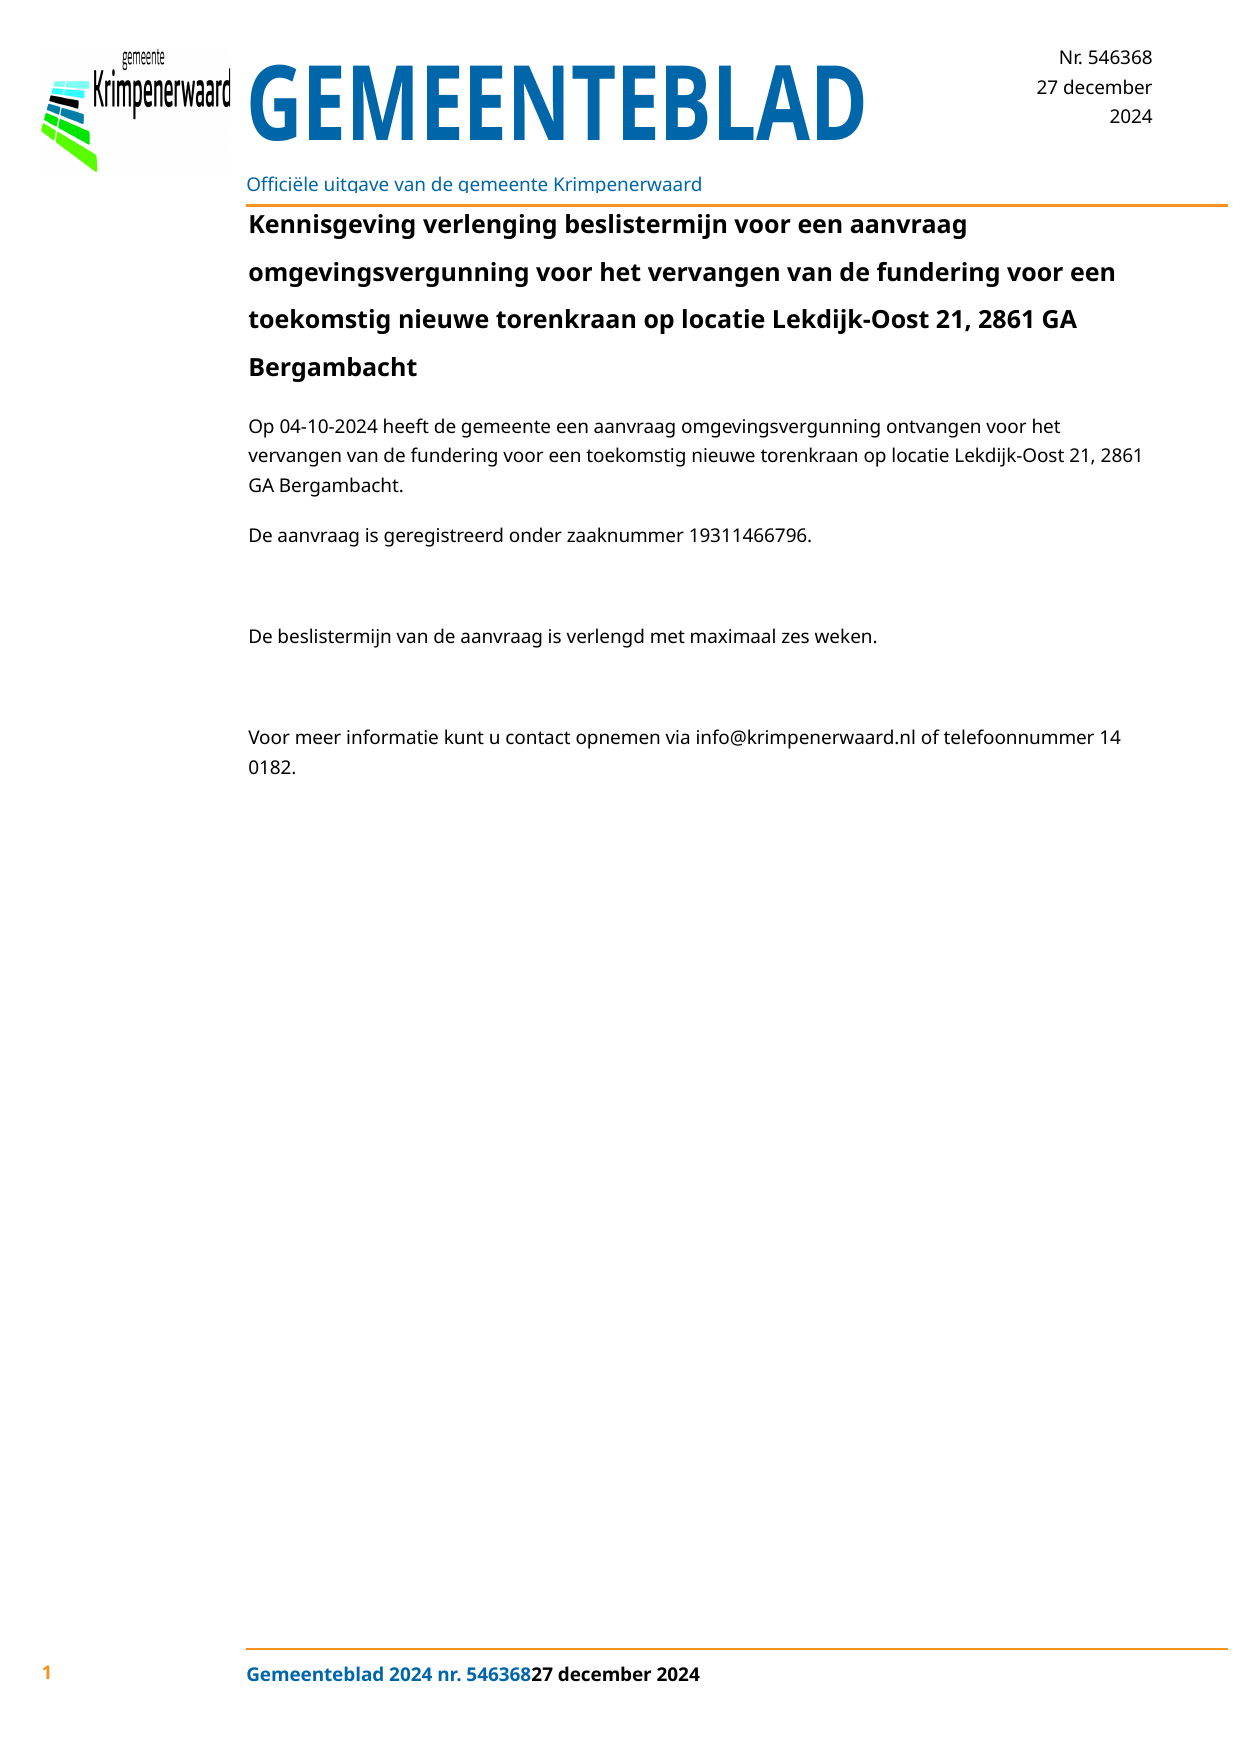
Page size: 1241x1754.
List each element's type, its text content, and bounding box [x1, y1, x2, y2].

text Voor meer informatie kunt u contact opnemen via info@krimpenerwaard.nl of telefoonnummer 14 0182. [248, 724, 1152, 780]
text Kennisgeving verlenging beslistermijn voor een aanvraag omgevingsvergunning voor het vervangen van de fundering voor een toekomstig nieuwe torenkraan op locatie Lekdijk-Oost 21, 2861 GA Bergambacht [248, 207, 1152, 384]
text De beslistermijn van de aanvraag is verlengd met maximaal zes weken. [248, 623, 1152, 649]
picture [41, 47, 231, 172]
text De aanvraag is geregistreerd onder zaaknummer 19311466796. [248, 523, 1152, 548]
text Op 04-10-2024 heeft de gemeente een aanvraag omgevingsvergunning ontvangen voor het vervangen van de fundering voor een toekomstig nieuwe torenkraan op locatie Lekdijk-Oost 21, 2861 GA Bergambacht. [248, 413, 1152, 498]
